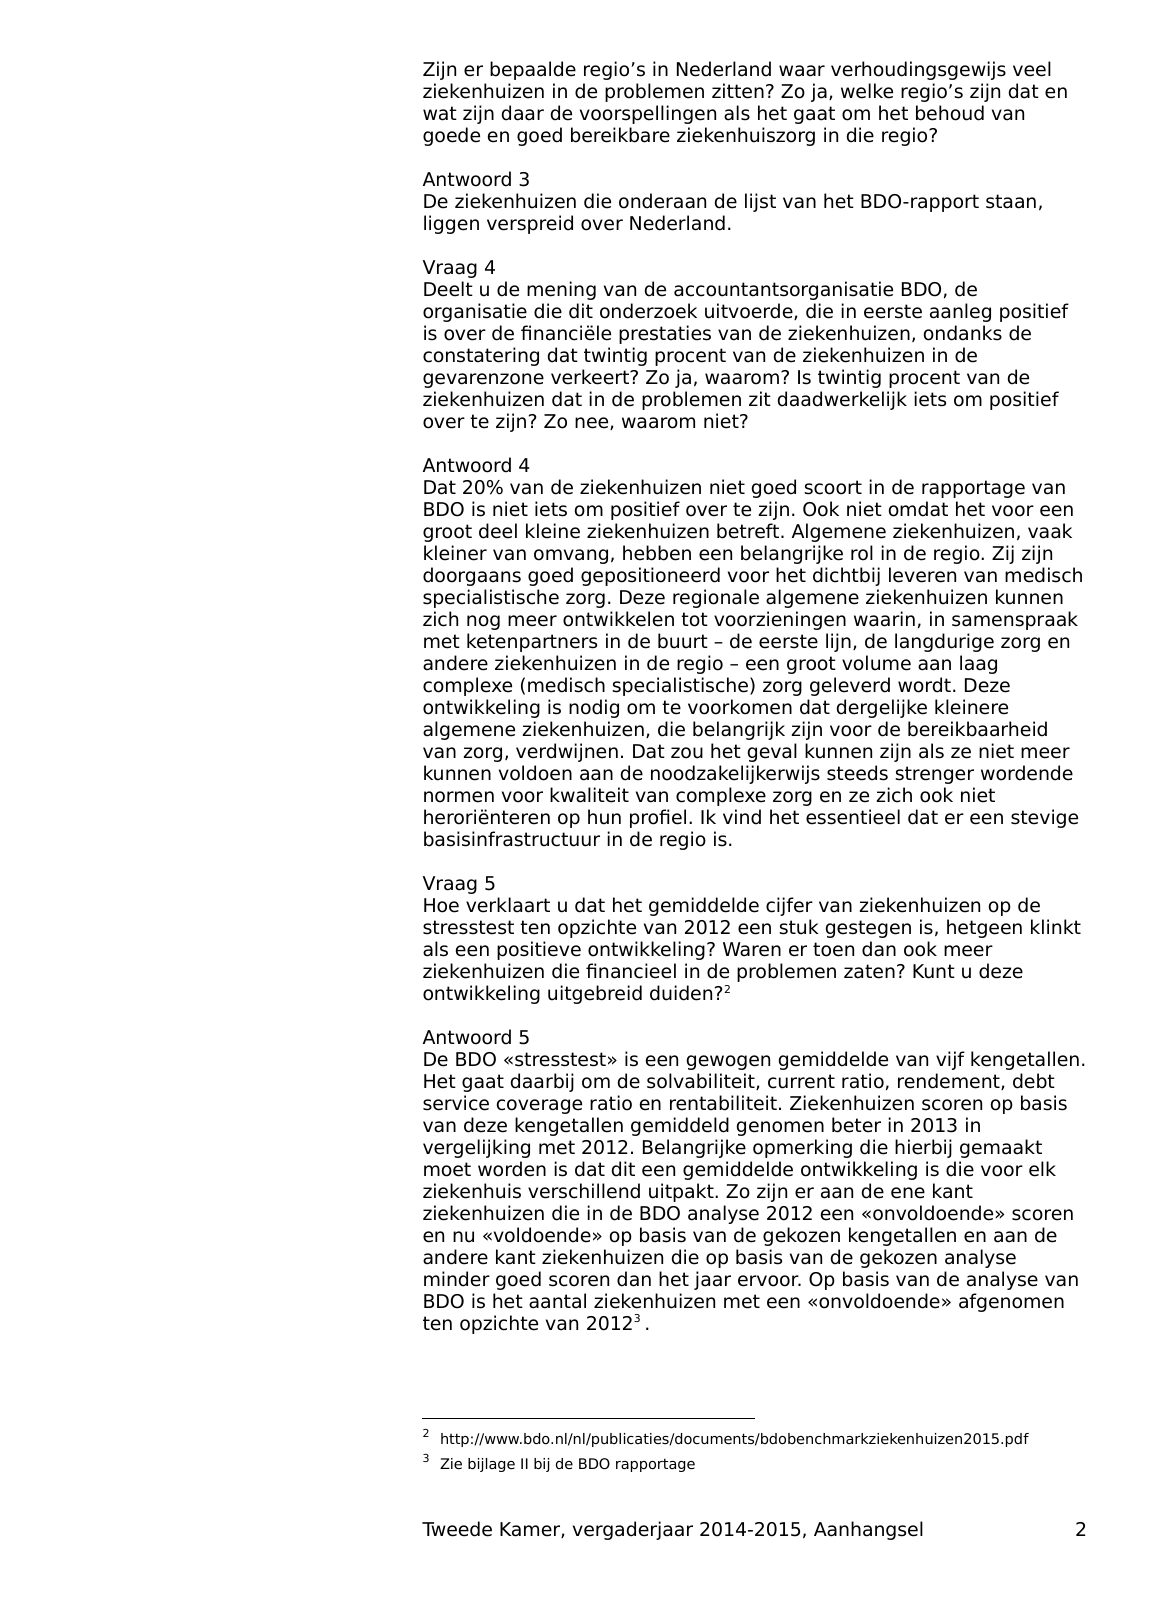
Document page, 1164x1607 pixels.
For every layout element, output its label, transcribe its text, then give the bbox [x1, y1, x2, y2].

text De BDO «stresstest» is een gewogen gemiddelde van vijf kengetallen. Het gaat daarbij om de solvabiliteit, current ratio, rendement, debt service coverage ratio en rentabiliteit. Ziekenhuizen scoren op basis van deze kengetallen gemiddeld genomen beter in 2013 in vergelijking met 2012. Belangrijke opmerking die hierbij gemaakt moet worden is dat dit een gemiddelde ontwikkeling is die voor elk ziekenhuis verschillend uitpakt. Zo zijn er aan de ene kant ziekenhuizen die in de BDO analyse 2012 een «onvoldoende» scoren en nu «voldoende» op basis van de gekozen kengetallen en aan de andere kant ziekenhuizen die op basis van de gekozen analyse minder goed scoren dan het jaar ervoor. Op basis van de analyse van BDO is het aantal ziekenhuizen met een «onvoldoende» afgenomen ten opzichte van 2012. [422, 1049, 1087, 1335]
text Deelt u de mening van de accountantsorganisatie BDO, de organisatie die dit onderzoek uitvoerde, die in eerste aanleg positief is over de financiële prestaties van de ziekenhuizen, ondanks de constatering dat twintig procent van de ziekenhuizen in de gevarenzone verkeert? Zo ja, waarom? Is twintig procent van de ziekenhuizen dat in de problemen zit daadwerkelijk iets om positief over te zijn? Zo nee, waarom niet? [422, 279, 1087, 433]
text Zijn er bepaalde regio’s in Nederland waar verhoudingsgewijs veel ziekenhuizen in de problemen zitten? Zo ja, welke regio’s zijn dat en wat zijn daar de voorspellingen als het gaat om het behoud van goede en goed bereikbare ziekenhuiszorg in die regio? [422, 59, 1087, 147]
text Dat 20% van de ziekenhuizen niet goed scoort in de rapportage van BDO is niet iets om positief over te zijn. Ook niet omdat het voor een groot deel kleine ziekenhuizen betreft. Algemene ziekenhuizen, vaak kleiner van omvang, hebben een belangrijke rol in de regio. Zij zijn doorgaans goed gepositioneerd voor het dichtbij leveren van medisch specialistische zorg. Deze regionale algemene ziekenhuizen kunnen zich nog meer ontwikkelen tot voorzieningen waarin, in samenspraak met ketenpartners in de buurt – de eerste lijn, de langdurige zorg en andere ziekenhuizen in de regio – een groot volume aan laag complexe (medisch specialistische) zorg geleverd wordt. Deze ontwikkeling is nodig om te voorkomen dat dergelijke kleinere algemene ziekenhuizen, die belangrijk zijn voor de bereikbaarheid van zorg, verdwijnen. Dat zou het geval kunnen zijn als ze niet meer kunnen voldoen aan de noodzakelijkerwijs steeds strenger wordende normen voor kwaliteit van complexe zorg en ze zich ook niet heroriënteren op hun profiel. Ik vind het essentieel dat er een stevige basisinfrastructuur in de regio is. [422, 477, 1087, 851]
text Antwoord 5 [422, 1027, 1087, 1049]
text Zie bijlage II bij de BDO rapportage [422, 1452, 1087, 1474]
text Vraag 4 [422, 257, 1087, 279]
text Hoe verklaart u dat het gemiddelde cijfer van ziekenhuizen op de stresstest ten opzichte van 2012 een stuk gestegen is, hetgeen klinkt als een positieve ontwikkeling? Waren er toen dan ook meer ziekenhuizen die financieel in de problemen zaten? Kunt u deze ontwikkeling uitgebreid duiden? [422, 895, 1087, 1005]
text Antwoord 4 [422, 455, 1087, 477]
text De ziekenhuizen die onderaan de lijst van het BDO-rapport staan, liggen verspreid over Nederland. [422, 191, 1087, 235]
text Antwoord 3 [422, 169, 1087, 191]
text http://www.bdo.nl/nl/publicaties/documents/bdobenchmarkziekenhuizen2015.pdf [422, 1427, 1087, 1449]
text Vraag 5 [422, 873, 1087, 895]
